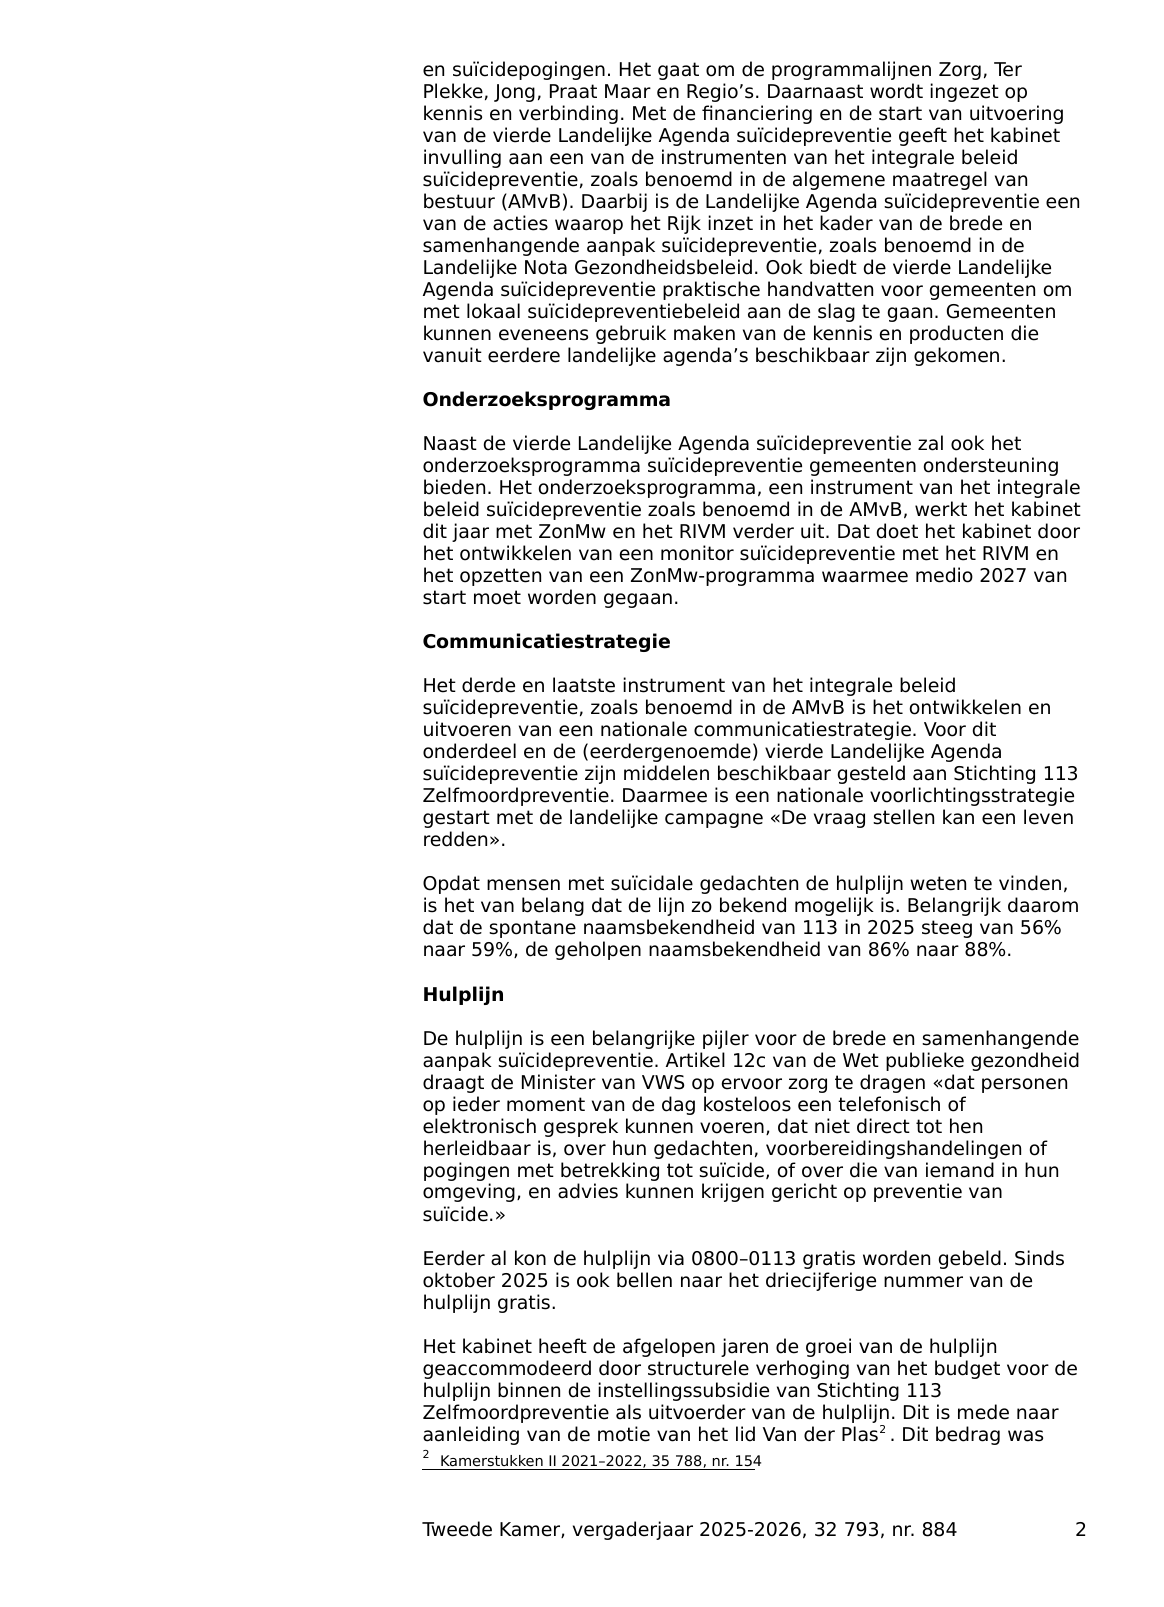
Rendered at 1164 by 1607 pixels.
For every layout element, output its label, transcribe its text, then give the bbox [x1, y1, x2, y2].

text Kamerstukken II 2021–2022, 35 788, nr. 154 [422, 1448, 1087, 1471]
text Het kabinet heeft de afgelopen jaren de groei van de hulplijn geaccommodeerd door structurele verhoging van het budget voor de hulplijn binnen de instellingssubsidie van Stichting 113 Zelfmoordpreventie als uitvoerder van de hulplijn. Dit is mede naar aanleiding van de motie van het lid Van der Plas. Dit bedrag was [422, 1336, 1087, 1446]
subtitle Onderzoeksprogramma [422, 389, 1087, 411]
subtitle Communicatiestrategie [422, 631, 1087, 653]
text De hulplijn is een belangrijke pijler voor de brede en samenhangende aanpak suïcidepreventie. Artikel 12c van de Wet publieke gezondheid draagt de Minister van VWS op ervoor zorg te dragen «dat personen op ieder moment van de dag kosteloos een telefonisch of elektronisch gesprek kunnen voeren, dat niet direct tot hen herleidbaar is, over hun gedachten, voorbereidingshandelingen of pogingen met betrekking tot suïcide, of over die van iemand in hun omgeving, en advies kunnen krijgen gericht op preventie van suïcide.» [422, 1028, 1087, 1225]
text Naast de vierde Landelijke Agenda suïcidepreventie zal ook het onderzoeksprogramma suïcidepreventie gemeenten ondersteuning bieden. Het onderzoeksprogramma, een instrument van het integrale beleid suïcidepreventie zoals benoemd in de AMvB, werkt het kabinet dit jaar met ZonMw en het RIVM verder uit. Dat doet het kabinet door het ontwikkelen van een monitor suïcidepreventie met het RIVM en het opzetten van een ZonMw-programma waarmee medio 2027 van start moet worden gegaan. [422, 433, 1087, 609]
text Opdat mensen met suïcidale gedachten de hulplijn weten te vinden, is het van belang dat de lijn zo bekend mogelijk is. Belangrijk daarom dat de spontane naamsbekendheid van 113 in 2025 steeg van 56% naar 59%, de geholpen naamsbekendheid van 86% naar 88%. [422, 873, 1087, 961]
subtitle Hulplijn [422, 983, 1087, 1005]
text Het derde en laatste instrument van het integrale beleid suïcidepreventie, zoals benoemd in de AMvB is het ontwikkelen en uitvoeren van een nationale communicatiestrategie. Voor dit onderdeel en de (eerdergenoemde) vierde Landelijke Agenda suïcidepreventie zijn middelen beschikbaar gesteld aan Stichting 113 Zelfmoordpreventie. Daarmee is een nationale voorlichtingsstrategie gestart met de landelijke campagne «De vraag stellen kan een leven redden». [422, 675, 1087, 851]
text en suïcidepogingen. Het gaat om de programmalijnen Zorg, Ter Plekke, Jong, Praat Maar en Regio’s. Daarnaast wordt ingezet op kennis en verbinding. Met de financiering en de start van uitvoering van de vierde Landelijke Agenda suïcidepreventie geeft het kabinet invulling aan een van de instrumenten van het integrale beleid suïcidepreventie, zoals benoemd in de algemene maatregel van bestuur (AMvB). Daarbij is de Landelijke Agenda suïcidepreventie een van de acties waarop het Rijk inzet in het kader van de brede en samenhangende aanpak suïcidepreventie, zoals benoemd in de Landelijke Nota Gezondheidsbeleid. Ook biedt de vierde Landelijke Agenda suïcidepreventie praktische handvatten voor gemeenten om met lokaal suïcidepreventiebeleid aan de slag te gaan. Gemeenten kunnen eveneens gebruik maken van de kennis en producten die vanuit eerdere landelijke agenda’s beschikbaar zijn gekomen. [422, 59, 1087, 367]
text Eerder al kon de hulplijn via 0800–0113 gratis worden gebeld. Sinds oktober 2025 is ook bellen naar het driecijferige nummer van de hulplijn gratis. [422, 1248, 1087, 1313]
